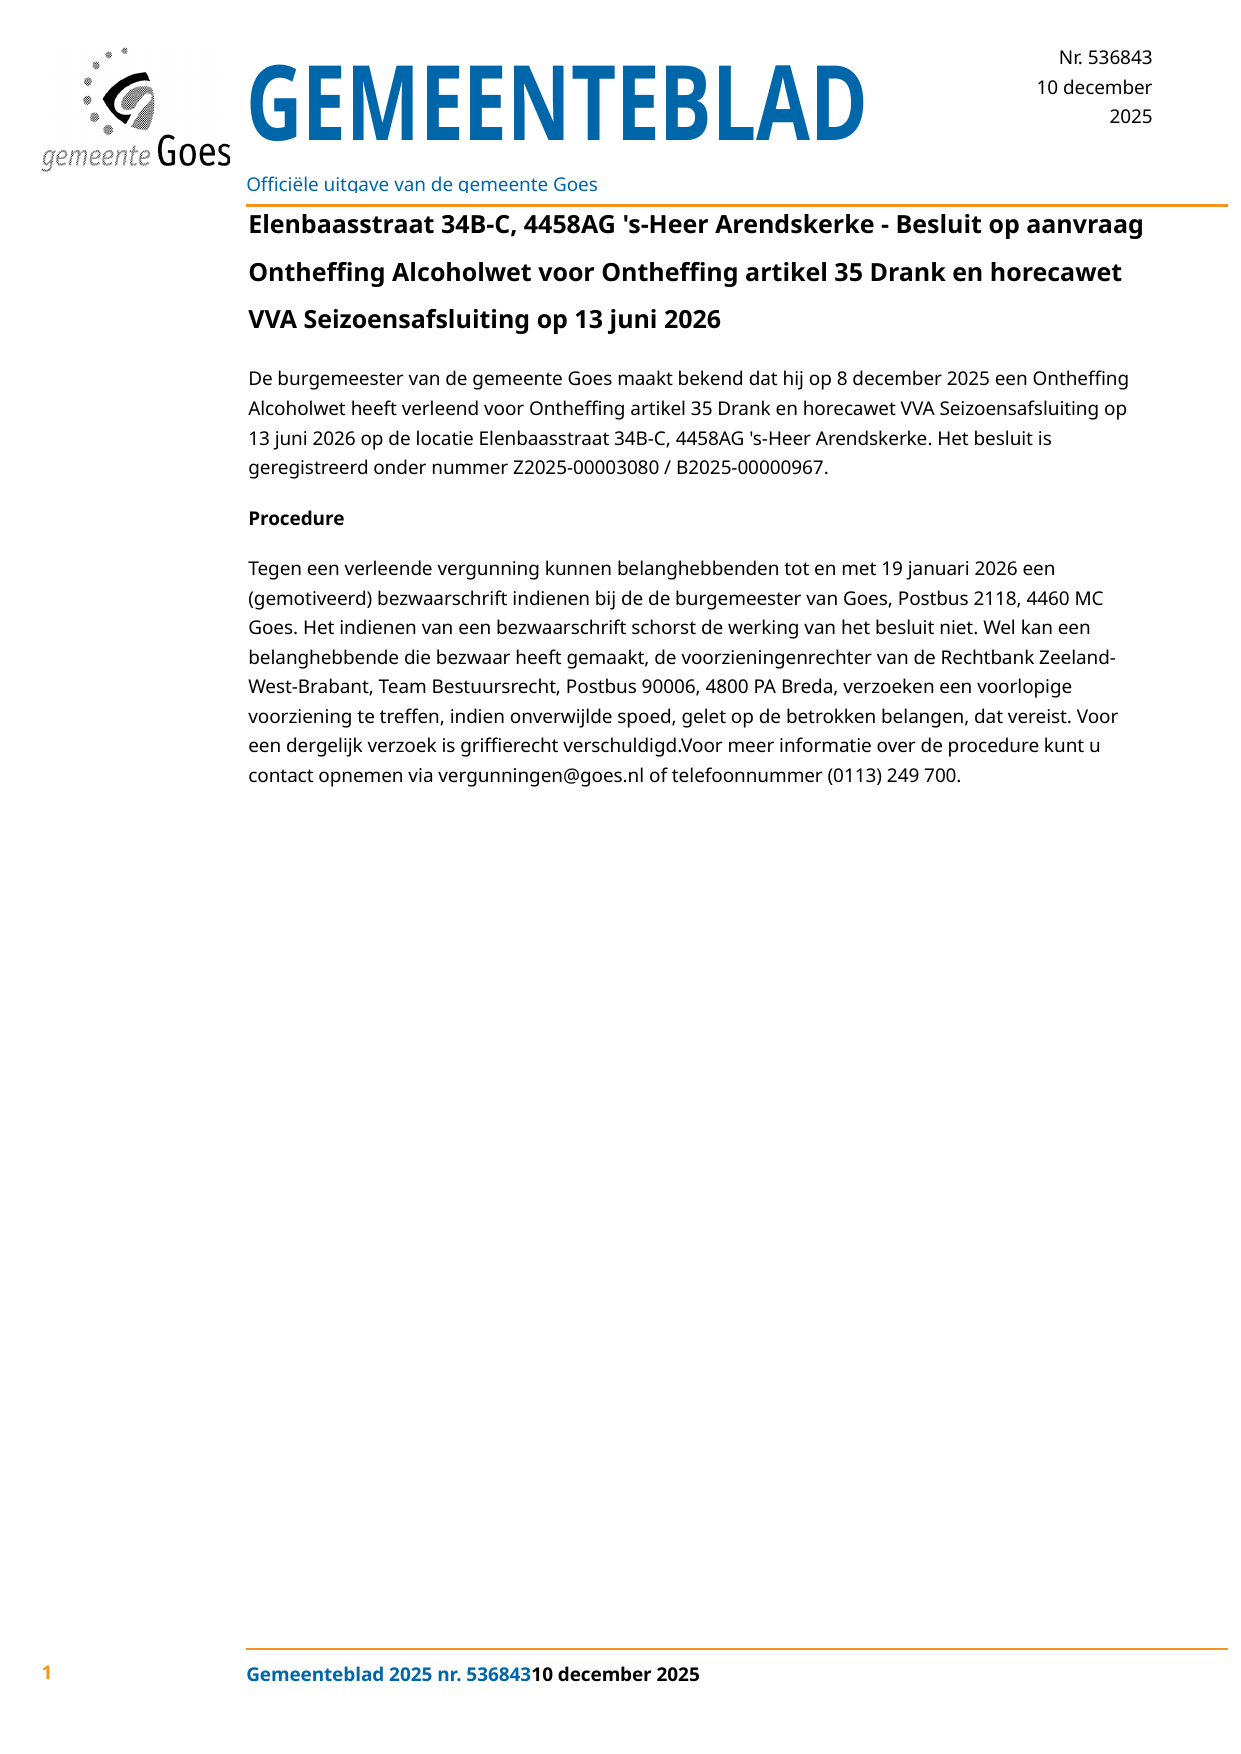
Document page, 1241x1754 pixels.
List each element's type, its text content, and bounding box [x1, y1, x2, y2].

text Tegen een verleende vergunning kunnen belanghebbenden tot en met 19 januari 2026 een (gemotiveerd) bezwaarschrift indienen bij de de burgemeester van Goes, Postbus 2118, 4460 MC Goes. Het indienen van een bezwaarschrift schorst de werking van het besluit niet. Wel kan een belanghebbende die bezwaar heeft gemaakt, de voorzieningenrechter van de Rechtbank Zeeland-West-Brabant, Team Bestuursrecht, Postbus 90006, 4800 PA Breda, verzoeken een voorlopige voorziening te treffen, indien onverwijlde spoed, gelet op de betrokken belangen, dat vereist. Voor een dergelijk verzoek is griffierecht verschuldigd.Voor meer informatie over de procedure kunt u contact opnemen via vergunningen@goes.nl of telefoonnummer (0113) 249 700. [248, 555, 1152, 788]
text Elenbaasstraat 34B-C, 4458AG 's-Heer Arendskerke - Besluit op aanvraag Ontheffing Alcoholwet voor Ontheffing artikel 35 Drank en horecawet VVA Seizoensafsluiting op 13 juni 2026 [248, 207, 1152, 336]
text Procedure [248, 505, 1152, 530]
picture [41, 47, 231, 172]
text De burgemeester van de gemeente Goes maakt bekend dat hij op 8 december 2025 een Ontheffing Alcoholwet heeft verleend voor Ontheffing artikel 35 Drank en horecawet VVA Seizoensafsluiting op 13 juni 2026 op de locatie Elenbaasstraat 34B-C, 4458AG 's-Heer Arendskerke. Het besluit is geregistreerd onder nummer Z2025-00003080 / B2025-00000967. [248, 366, 1152, 480]
